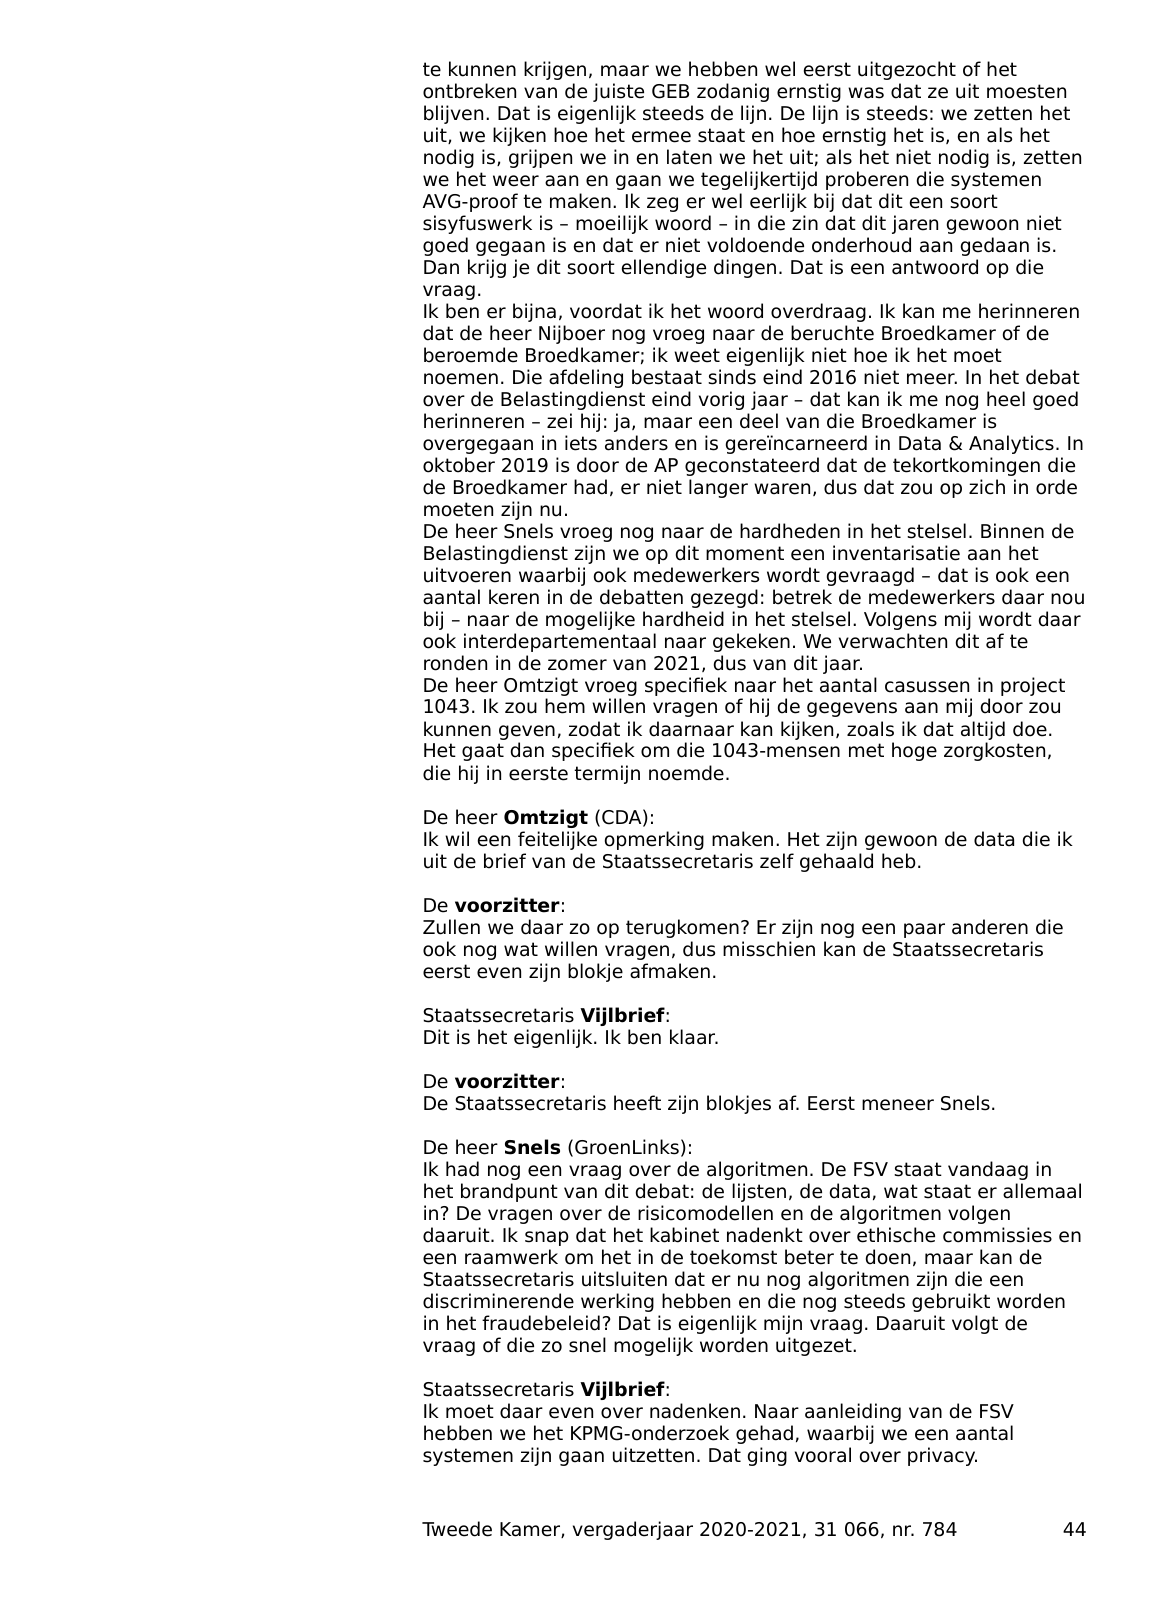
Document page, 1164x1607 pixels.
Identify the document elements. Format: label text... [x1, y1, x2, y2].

text De voorzitter: [422, 895, 1087, 917]
text Ik had nog een vraag over de algoritmen. De FSV staat vandaag in het brandpunt van dit debat: de lijsten, de data, wat staat er allemaal in? De vragen over de risicomodellen en de algoritmen volgen daaruit. Ik snap dat het kabinet nadenkt over ethische commissies en een raamwerk om het in de toekomst beter te doen, maar kan de Staatssecretaris uitsluiten dat er nu nog algoritmen zijn die een discriminerende werking hebben en die nog steeds gebruikt worden in het fraudebeleid? Dat is eigenlijk mijn vraag. Daaruit volgt de vraag of die zo snel mogelijk worden uitgezet. [422, 1159, 1087, 1357]
text De voorzitter: [422, 1071, 1087, 1093]
text De heer Omtzigt vroeg specifiek naar het aantal casussen in project 1043. Ik zou hem willen vragen of hij de gegevens aan mij door zou kunnen geven, zodat ik daarnaar kan kijken, zoals ik dat altijd doe. Het gaat dan specifiek om die 1043-mensen met hoge zorgkosten, die hij in eerste termijn noemde. [422, 674, 1087, 784]
text te kunnen krijgen, maar we hebben wel eerst uitgezocht of het ontbreken van de juiste GEB zodanig ernstig was dat ze uit moesten blijven. Dat is eigenlijk steeds de lijn. De lijn is steeds: we zetten het uit, we kijken hoe het ermee staat en hoe ernstig het is, en als het nodig is, grijpen we in en laten we het uit; als het niet nodig is, zetten we het weer aan en gaan we tegelijkertijd proberen die systemen AVG-proof te maken. Ik zeg er wel eerlijk bij dat dit een soort sisyfuswerk is – moeilijk woord – in die zin dat dit jaren gewoon niet goed gegaan is en dat er niet voldoende onderhoud aan gedaan is. Dan krijg je dit soort ellendige dingen. Dat is een antwoord op die vraag. [422, 59, 1087, 301]
text Staatssecretaris Vijlbrief: [422, 1005, 1087, 1027]
text Zullen we daar zo op terugkomen? Er zijn nog een paar anderen die ook nog wat willen vragen, dus misschien kan de Staatssecretaris eerst even zijn blokje afmaken. [422, 917, 1087, 983]
text Ik moet daar even over nadenken. Naar aanleiding van de FSV hebben we het KPMG-onderzoek gehad, waarbij we een aantal systemen zijn gaan uitzetten. Dat ging vooral over privacy. [422, 1401, 1087, 1467]
text Ik ben er bijna, voordat ik het woord overdraag. Ik kan me herinneren dat de heer Nijboer nog vroeg naar de beruchte Broedkamer of de beroemde Broedkamer; ik weet eigenlijk niet hoe ik het moet noemen. Die afdeling bestaat sinds eind 2016 niet meer. In het debat over de Belastingdienst eind vorig jaar – dat kan ik me nog heel goed herinneren – zei hij: ja, maar een deel van die Broedkamer is overgegaan in iets anders en is gereïncarneerd in Data & Analytics. In oktober 2019 is door de AP geconstateerd dat de tekortkomingen die de Broedkamer had, er niet langer waren, dus dat zou op zich in orde moeten zijn nu. [422, 301, 1087, 521]
text De heer Omtzigt (CDA): [422, 807, 1087, 828]
text De heer Snels vroeg nog naar de hardheden in het stelsel. Binnen de Belastingdienst zijn we op dit moment een inventarisatie aan het uitvoeren waarbij ook medewerkers wordt gevraagd – dat is ook een aantal keren in de debatten gezegd: betrek de medewerkers daar nou bij – naar de mogelijke hardheid in het stelsel. Volgens mij wordt daar ook interdepartementaal naar gekeken. We verwachten dit af te ronden in de zomer van 2021, dus van dit jaar. [422, 521, 1087, 674]
text De Staatssecretaris heeft zijn blokjes af. Eerst meneer Snels. [422, 1093, 1087, 1115]
text Ik wil een feitelijke opmerking maken. Het zijn gewoon de data die ik uit de brief van de Staatssecretaris zelf gehaald heb. [422, 828, 1087, 872]
text De heer Snels (GroenLinks): [422, 1137, 1087, 1159]
text Dit is het eigenlijk. Ik ben klaar. [422, 1027, 1087, 1049]
text Staatssecretaris Vijlbrief: [422, 1379, 1087, 1401]
